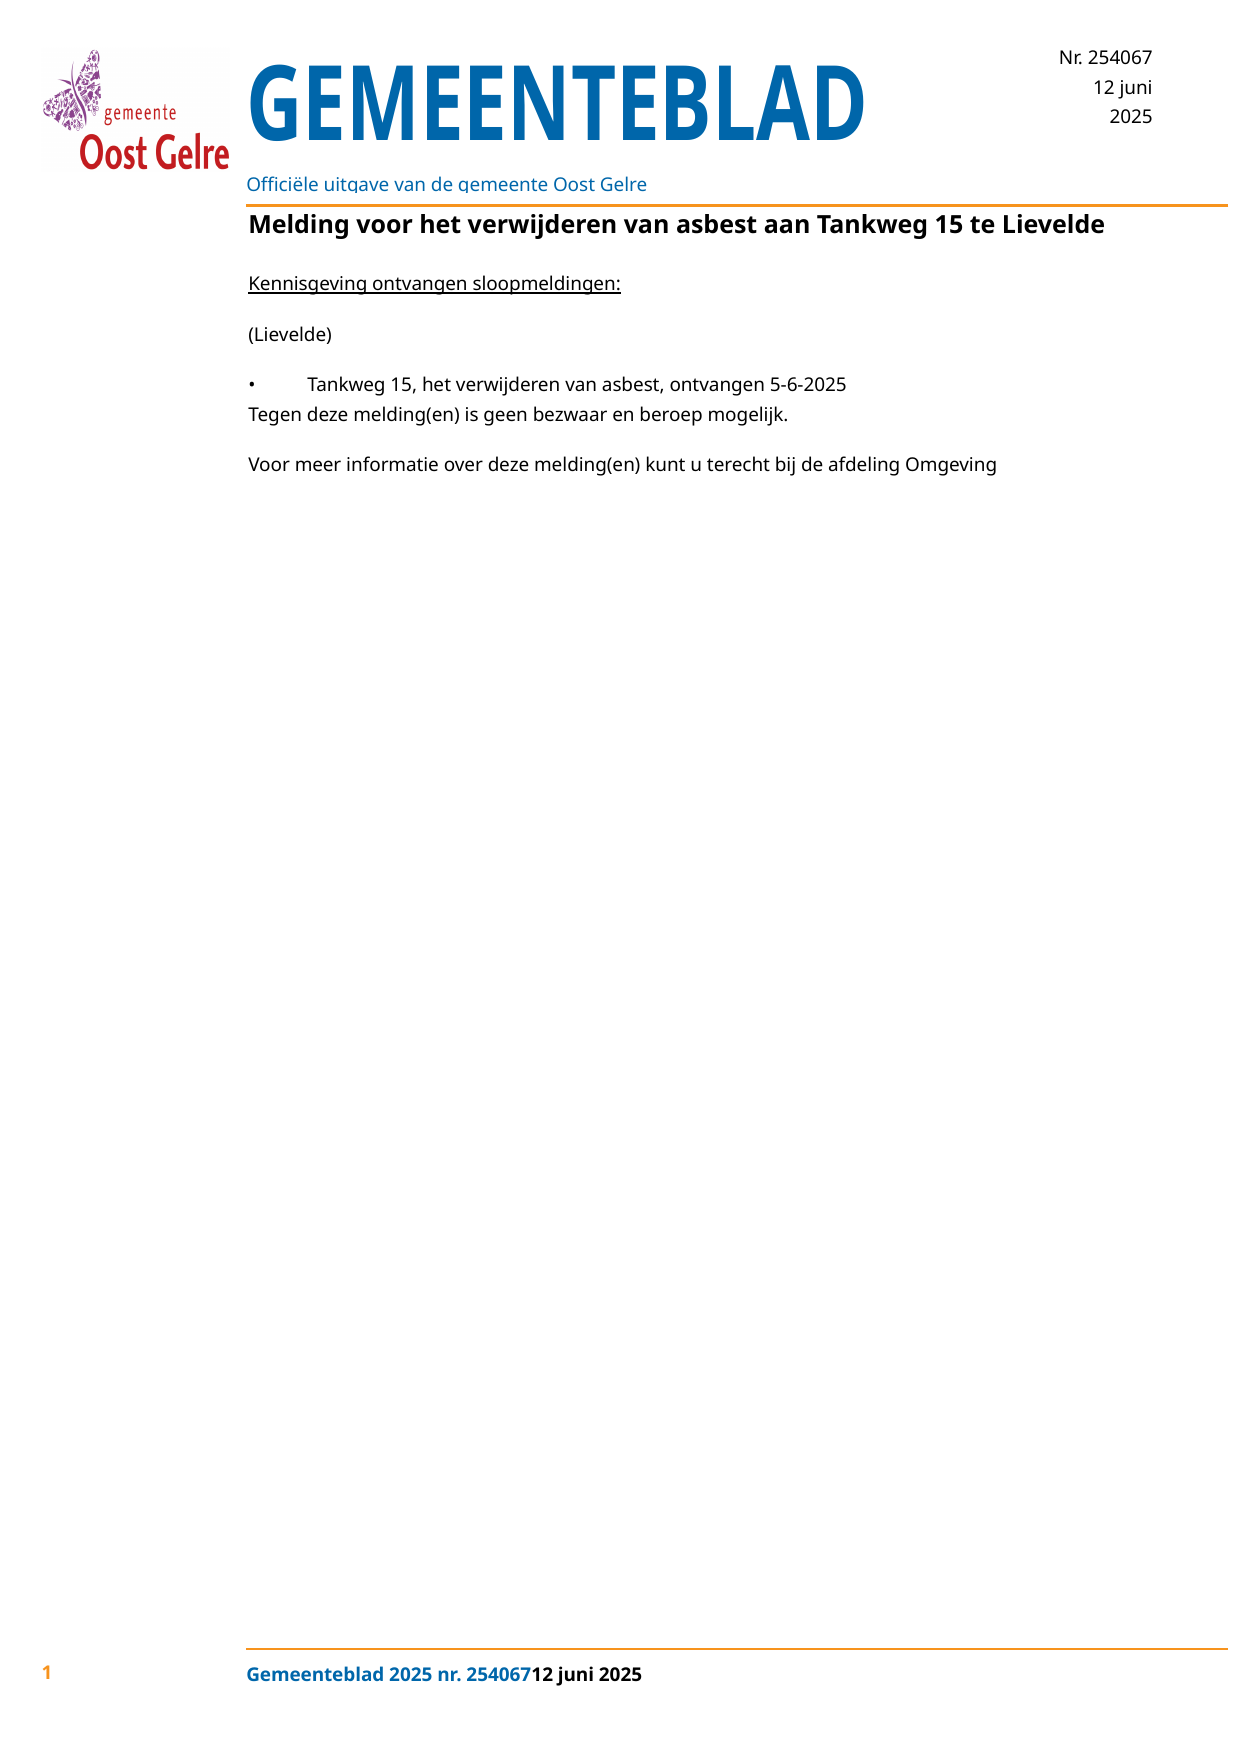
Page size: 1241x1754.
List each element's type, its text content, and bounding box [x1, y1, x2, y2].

list Tankweg 15, het verwijderen van asbest, ontvangen 5-6-2025 [248, 371, 1152, 397]
text Kennisgeving ontvangen sloopmeldingen: [248, 270, 1152, 296]
text Voor meer informatie over deze melding(en) kunt u terecht bij de afdeling Omgeving [248, 451, 1152, 477]
picture [41, 47, 231, 172]
text Melding voor het verwijderen van asbest aan Tankweg 15 te Lievelde [248, 207, 1152, 241]
text (Lievelde) [248, 321, 1152, 346]
text Tegen deze melding(en) is geen bezwaar en beroep mogelijk. [248, 401, 1152, 426]
